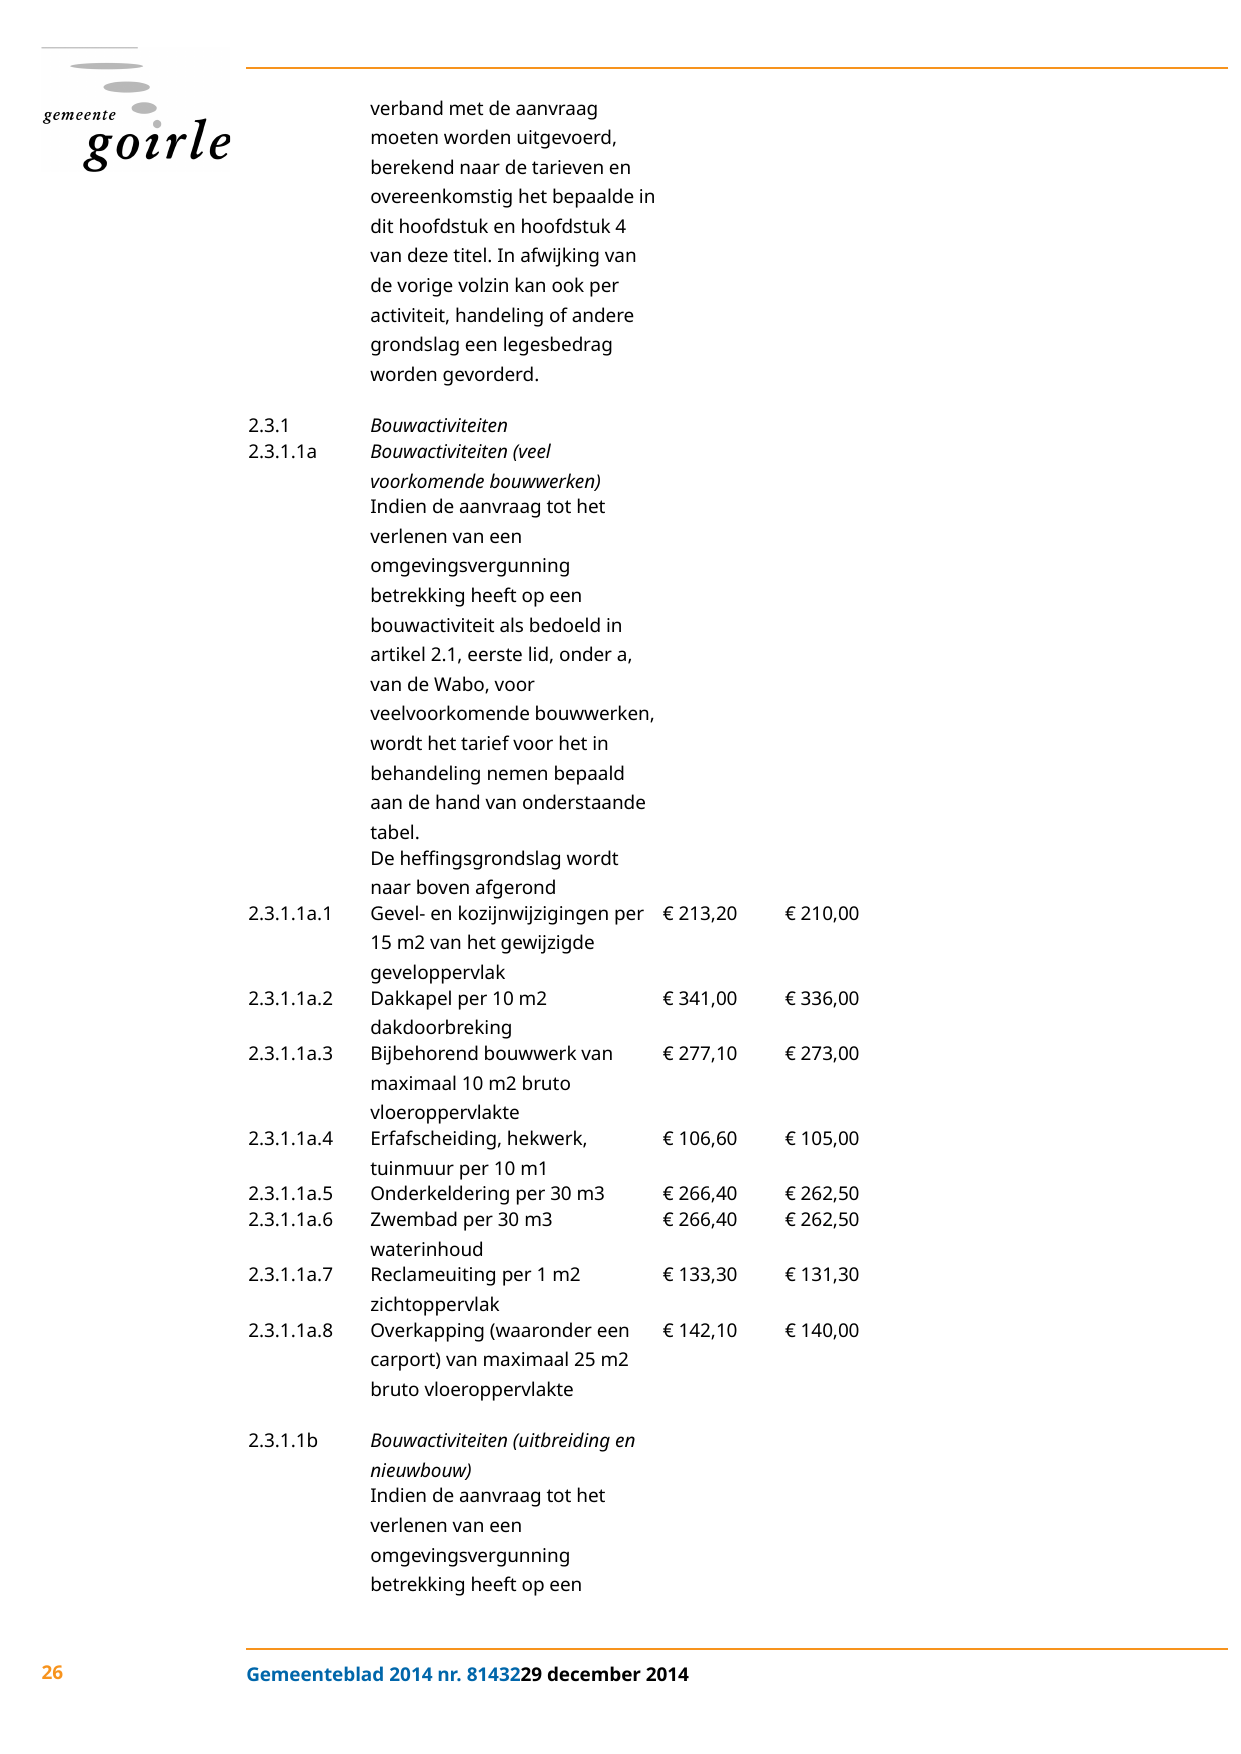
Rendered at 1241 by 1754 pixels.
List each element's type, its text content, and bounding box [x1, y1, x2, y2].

table_cell [663, 1428, 785, 1483]
table_cell 2.3.1.1a.8 [248, 1317, 370, 1402]
table_cell Bijbehorend bouwwerk van maximaal 10 m2 bruto vloeroppervlakte [370, 1040, 663, 1125]
table_cell € 273,00 [785, 1040, 907, 1125]
table_cell [248, 1402, 370, 1427]
table_cell [785, 1428, 907, 1483]
table_cell Erfafscheiding, hekwerk, tuinmuur per 10 m1 [370, 1125, 663, 1180]
table_cell 2.3.1.1a.7 [248, 1261, 370, 1317]
table_cell [785, 438, 907, 493]
table_cell Gevel- en kozijnwijzigingen per 15 m2 van het gewijzigde geveloppervlak [370, 900, 663, 985]
picture [41, 47, 231, 172]
table_cell € 106,60 [663, 1125, 785, 1180]
table_cell € 266,40 [663, 1180, 785, 1206]
table_cell 2.3.1 [248, 413, 370, 438]
table_cell [248, 95, 370, 387]
table_cell Bouwactiviteiten (uitbreiding en nieuwbouw) [370, 1428, 663, 1483]
table_cell [663, 438, 785, 493]
table_cell [785, 845, 907, 900]
table_cell [248, 387, 370, 412]
table_cell Indien de aanvraag tot het verlenen van een omgevingsvergunning betrekking heeft op een [370, 1483, 663, 1597]
table_cell [663, 845, 785, 900]
table_cell € 105,00 [785, 1125, 907, 1180]
table_cell [370, 1402, 663, 1427]
table_cell € 266,40 [663, 1206, 785, 1261]
table_cell € 262,50 [785, 1206, 907, 1261]
table_cell Onderkeldering per 30 m3 [370, 1180, 663, 1206]
table_cell [663, 413, 785, 438]
table_cell € 133,30 [663, 1261, 785, 1317]
table_cell [248, 494, 370, 845]
table_cell € 210,00 [785, 900, 907, 985]
table_cell Indien de aanvraag tot het verlenen van een omgevingsvergunning betrekking heeft op een bouwactiviteit als bedoeld in artikel 2.1, eerste lid, onder a, van de Wabo, voor veelvoorkomende bouwwerken, wordt het tarief voor het in behandeling nemen bepaald aan de hand van onderstaande tabel. [370, 494, 663, 845]
table_cell [785, 387, 907, 412]
table_cell € 341,00 [663, 985, 785, 1040]
table_cell 2.3.1.1a.4 [248, 1125, 370, 1180]
table_cell € 277,10 [663, 1040, 785, 1125]
table_cell Dakkapel per 10 m2 dakdoorbreking [370, 985, 663, 1040]
table_cell Bouwactiviteiten (veel voorkomende bouwwerken) [370, 438, 663, 493]
table_cell 2.3.1.1a.3 [248, 1040, 370, 1125]
table_cell Zwembad per 30 m3 waterinhoud [370, 1206, 663, 1261]
table_cell € 262,50 [785, 1180, 907, 1206]
table_cell [785, 1402, 907, 1427]
table_cell [785, 413, 907, 438]
table_cell [248, 845, 370, 900]
table_cell Overkapping (waaronder een carport) van maximaal 25 m2 bruto vloeroppervlakte [370, 1317, 663, 1402]
table_cell 2.3.1.1a.6 [248, 1206, 370, 1261]
table_cell € 336,00 [785, 985, 907, 1040]
table_cell Bouwactiviteiten [370, 413, 663, 438]
table_cell [663, 1402, 785, 1427]
table_cell € 140,00 [785, 1317, 907, 1402]
table_cell 2.3.1.1a.1 [248, 900, 370, 985]
table_cell € 142,10 [663, 1317, 785, 1402]
table_cell 2.3.1.1a.5 [248, 1180, 370, 1206]
table_cell 2.3.1.1a [248, 438, 370, 493]
table_cell verband met de aanvraag moeten worden uitgevoerd, berekend naar de tarieven en overeenkomstig het bepaalde in dit hoofdstuk en hoofdstuk 4 van deze titel. In afwijking van de vorige volzin kan ook per activiteit, handeling of andere grondslag een legesbedrag worden gevorderd. [370, 95, 663, 387]
table_cell 2.3.1.1a.2 [248, 985, 370, 1040]
table_cell [663, 387, 785, 412]
table_cell 2.3.1.1b [248, 1428, 370, 1483]
table_cell [248, 1483, 370, 1597]
table_cell [370, 387, 663, 412]
table_cell De heffingsgrondslag wordt naar boven afgerond [370, 845, 663, 900]
table_cell Reclameuiting per 1 m2 zichtoppervlak [370, 1261, 663, 1317]
table_cell € 131,30 [785, 1261, 907, 1317]
table_cell € 213,20 [663, 900, 785, 985]
